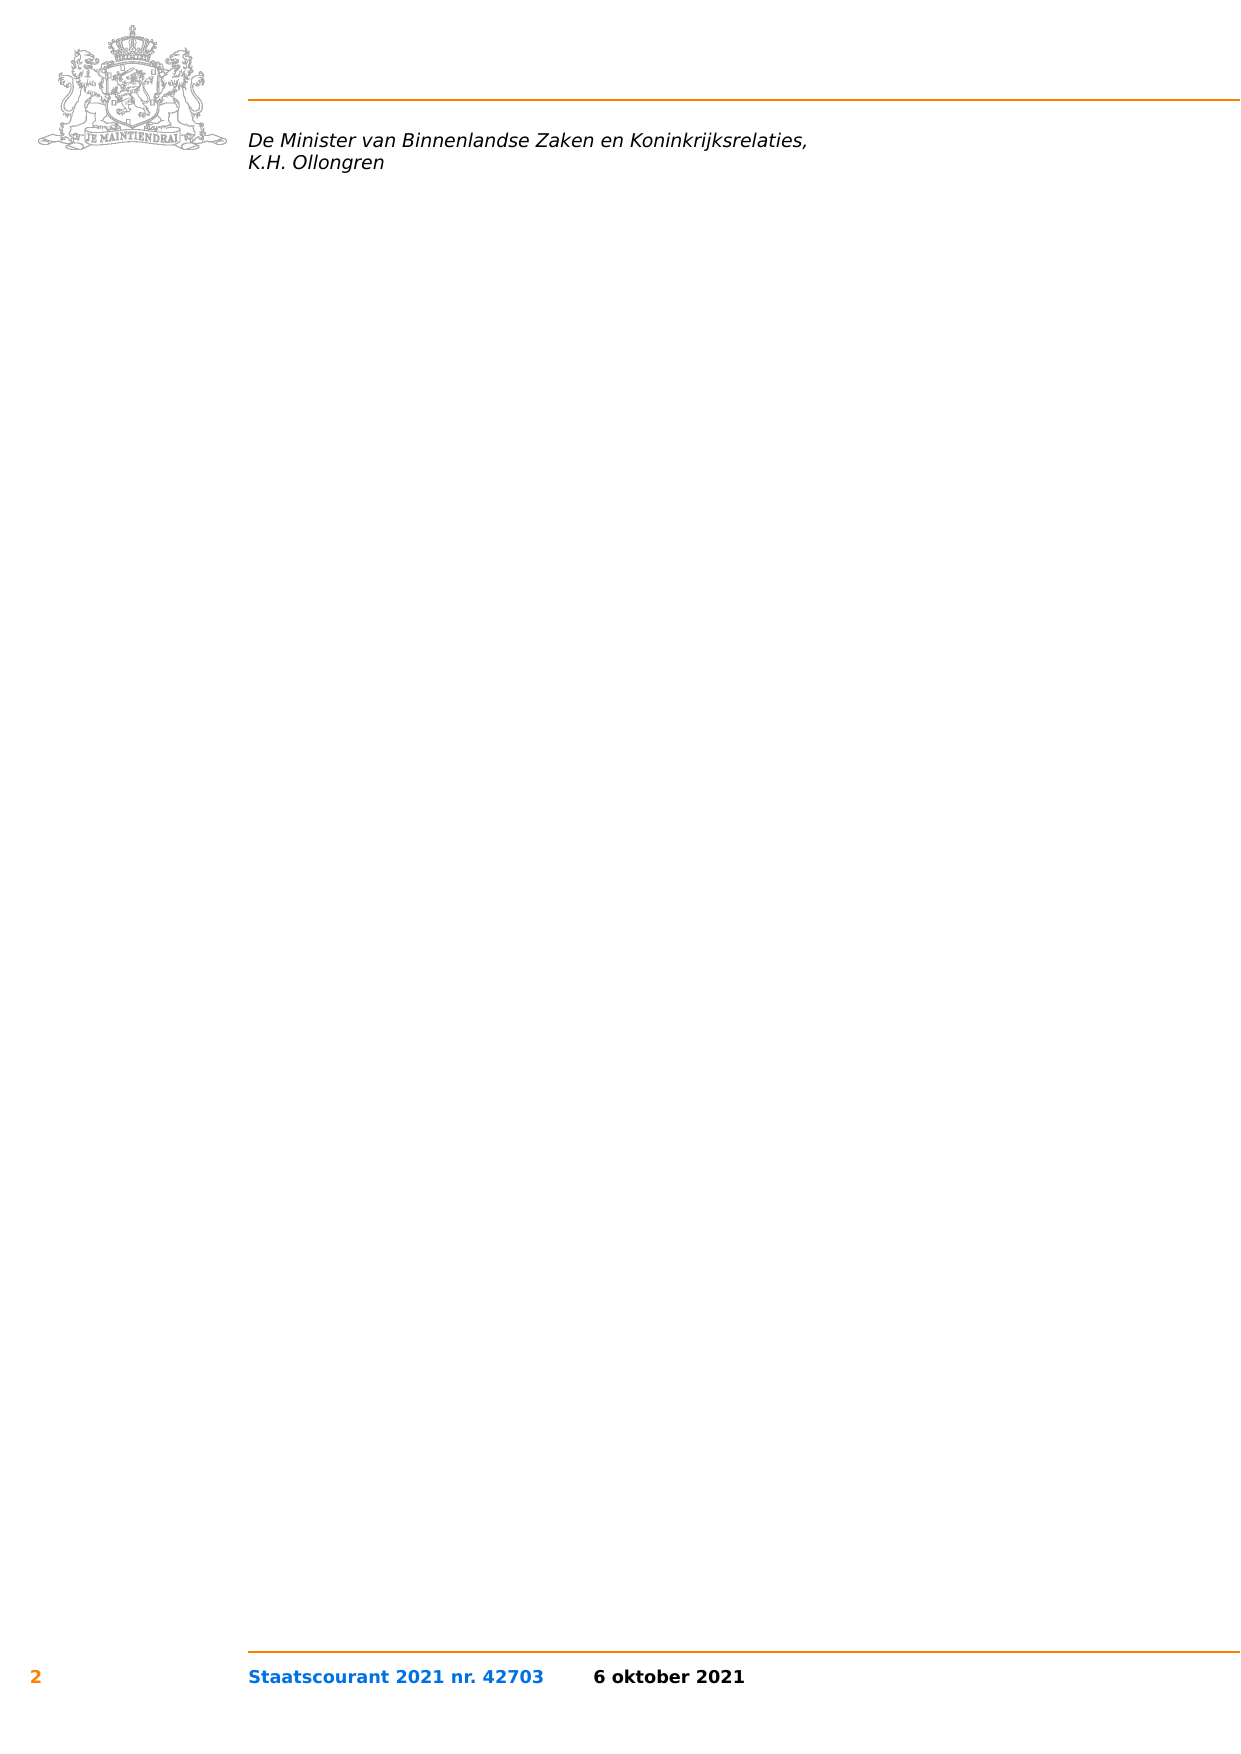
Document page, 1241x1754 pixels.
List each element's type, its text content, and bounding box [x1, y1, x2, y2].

text De Minister van Binnenlandse Zaken en Koninkrijksrelaties, K.H. Ollongren [248, 130, 1163, 174]
picture [38, 25, 227, 150]
